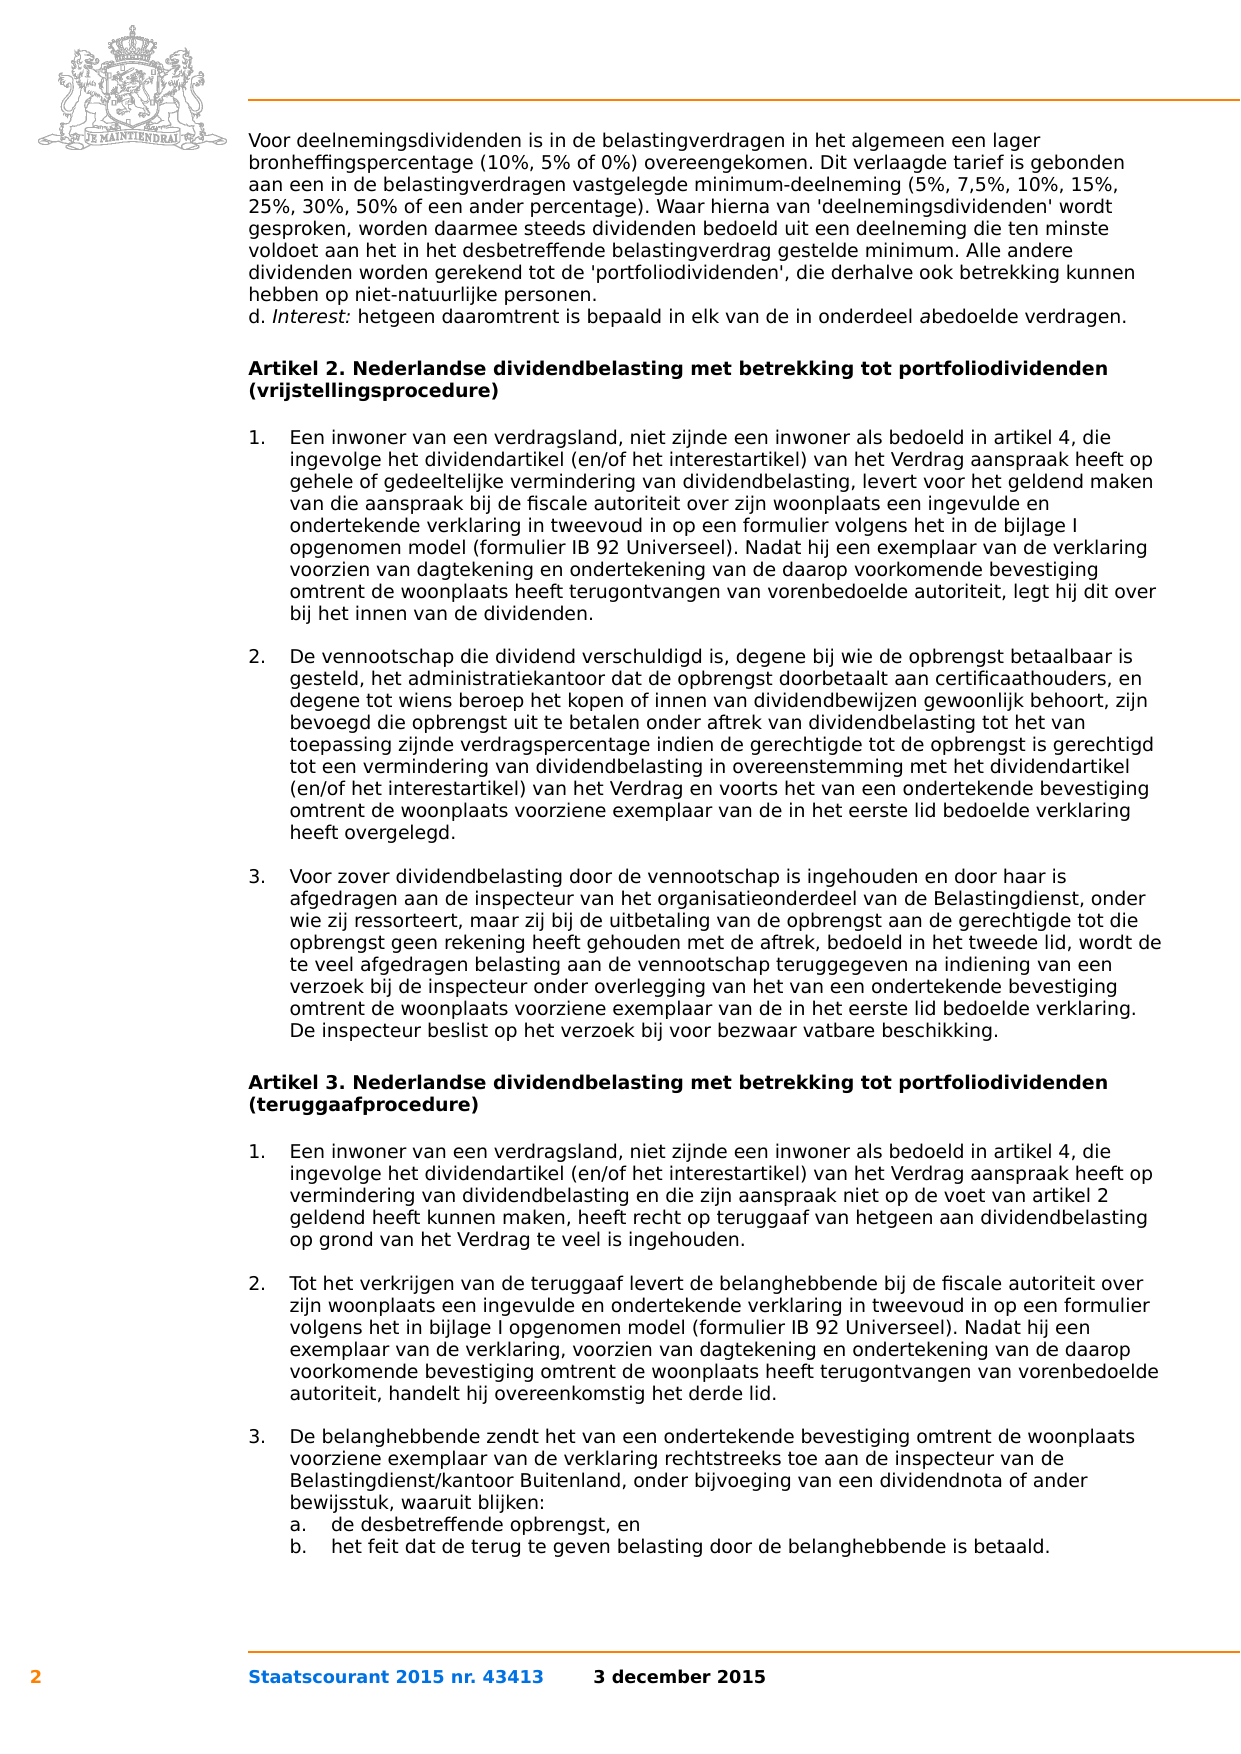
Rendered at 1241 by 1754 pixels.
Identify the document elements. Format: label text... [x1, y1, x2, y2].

text 2. Tot het verkrijgen van de teruggaaf levert de belanghebbende bij de fiscale autoriteit over zijn woonplaats een ingevulde en ondertekende verklaring in tweevoud in op een formulier volgens het in bijlage I opgenomen model (formulier IB 92 Universeel). Nadat hij een exemplaar van de verklaring, voorzien van dagtekening en ondertekening van de daarop voorkomende bevestiging omtrent de woonplaats heeft terugontvangen van vorenbedoelde autoriteit, handelt hij overeenkomstig het derde lid. [248, 1273, 1163, 1404]
text a. de desbetreffende opbrengst, en [289, 1514, 1163, 1536]
text 3. Voor zover dividendbelasting door de vennootschap is ingehouden en door haar is afgedragen aan de inspecteur van het organisatieonderdeel van de Belastingdienst, onder wie zij ressorteert, maar zij bij de uitbetaling van de opbrengst aan de gerechtigde tot die opbrengst geen rekening heeft gehouden met de aftrek, bedoeld in het tweede lid, wordt de te veel afgedragen belasting aan de vennootschap teruggegeven na indiening van een verzoek bij de inspecteur onder overlegging van het van een ondertekende bevestiging omtrent de woonplaats voorziene exemplaar van de in het eerste lid bedoelde verklaring. De inspecteur beslist op het verzoek bij voor bezwaar vatbare beschikking. [248, 866, 1163, 1042]
text b. het feit dat de terug te geven belasting door de belanghebbende is betaald. [289, 1536, 1163, 1558]
text Voor deelnemingsdividenden is in de belastingverdragen in het algemeen een lager bronheffingspercentage (10%, 5% of 0%) overeengekomen. Dit verlaagde tarief is gebonden aan een in de belastingverdragen vastgelegde minimum-deelneming (5%, 7,5%, 10%, 15%, 25%, 30%, 50% of een ander percentage). Waar hierna van 'deelnemingsdividenden' wordt gesproken, worden daarmee steeds dividenden bedoeld uit een deelneming die ten minste voldoet aan het in het desbetreffende belastingverdrag gestelde minimum. Alle andere dividenden worden gerekend tot de 'portfoliodividenden', die derhalve ook betrekking kunnen hebben op niet-natuurlijke personen. [248, 130, 1163, 306]
text 1. Een inwoner van een verdragsland, niet zijnde een inwoner als bedoeld in artikel 4, die ingevolge het dividendartikel (en/of het interestartikel) van het Verdrag aanspraak heeft op gehele of gedeeltelijke vermindering van dividendbelasting, levert voor het geldend maken van die aanspraak bij de fiscale autoriteit over zijn woonplaats een ingevulde en ondertekende verklaring in tweevoud in op een formulier volgens het in de bijlage I opgenomen model (formulier IB 92 Universeel). Nadat hij een exemplaar van de verklaring voorzien van dagtekening en ondertekening van de daarop voorkomende bevestiging omtrent de woonplaats heeft terugontvangen van vorenbedoelde autoriteit, legt hij dit over bij het innen van de dividenden. [248, 427, 1163, 624]
subtitle Artikel 2. Nederlandse dividendbelasting met betrekking tot portfoliodividenden (vrijstellingsprocedure) [248, 358, 1163, 402]
text 1. Een inwoner van een verdragsland, niet zijnde een inwoner als bedoeld in artikel 4, die ingevolge het dividendartikel (en/of het interestartikel) van het Verdrag aanspraak heeft op vermindering van dividendbelasting en die zijn aanspraak niet op de voet van artikel 2 geldend heeft kunnen maken, heeft recht op teruggaaf van hetgeen aan dividendbelasting op grond van het Verdrag te veel is ingehouden. [248, 1141, 1163, 1251]
text 3. De belanghebbende zendt het van een ondertekende bevestiging omtrent de woonplaats voorziene exemplaar van de verklaring rechtstreeks toe aan de inspecteur van de Belastingdienst/kantoor Buitenland, onder bijvoeging van een dividendnota of ander bewijsstuk, waaruit blijken: [248, 1426, 1163, 1514]
text d. Interest: hetgeen daaromtrent is bepaald in elk van de in onderdeel abedoelde verdragen. [248, 306, 1163, 328]
text 2. De vennootschap die dividend verschuldigd is, degene bij wie de opbrengst betaalbaar is gesteld, het administratiekantoor dat de opbrengst doorbetaalt aan certificaathouders, en degene tot wiens beroep het kopen of innen van dividendbewijzen gewoonlijk behoort, zijn bevoegd die opbrengst uit te betalen onder aftrek van dividendbelasting tot het van toepassing zijnde verdragspercentage indien de gerechtigde tot de opbrengst is gerechtigd tot een vermindering van dividendbelasting in overeenstemming met het dividendartikel (en/of het interestartikel) van het Verdrag en voorts het van een ondertekende bevestiging omtrent de woonplaats voorziene exemplaar van de in het eerste lid bedoelde verklaring heeft overgelegd. [248, 646, 1163, 844]
picture [38, 25, 227, 150]
subtitle Artikel 3. Nederlandse dividendbelasting met betrekking tot portfoliodividenden (teruggaafprocedure) [248, 1072, 1163, 1116]
